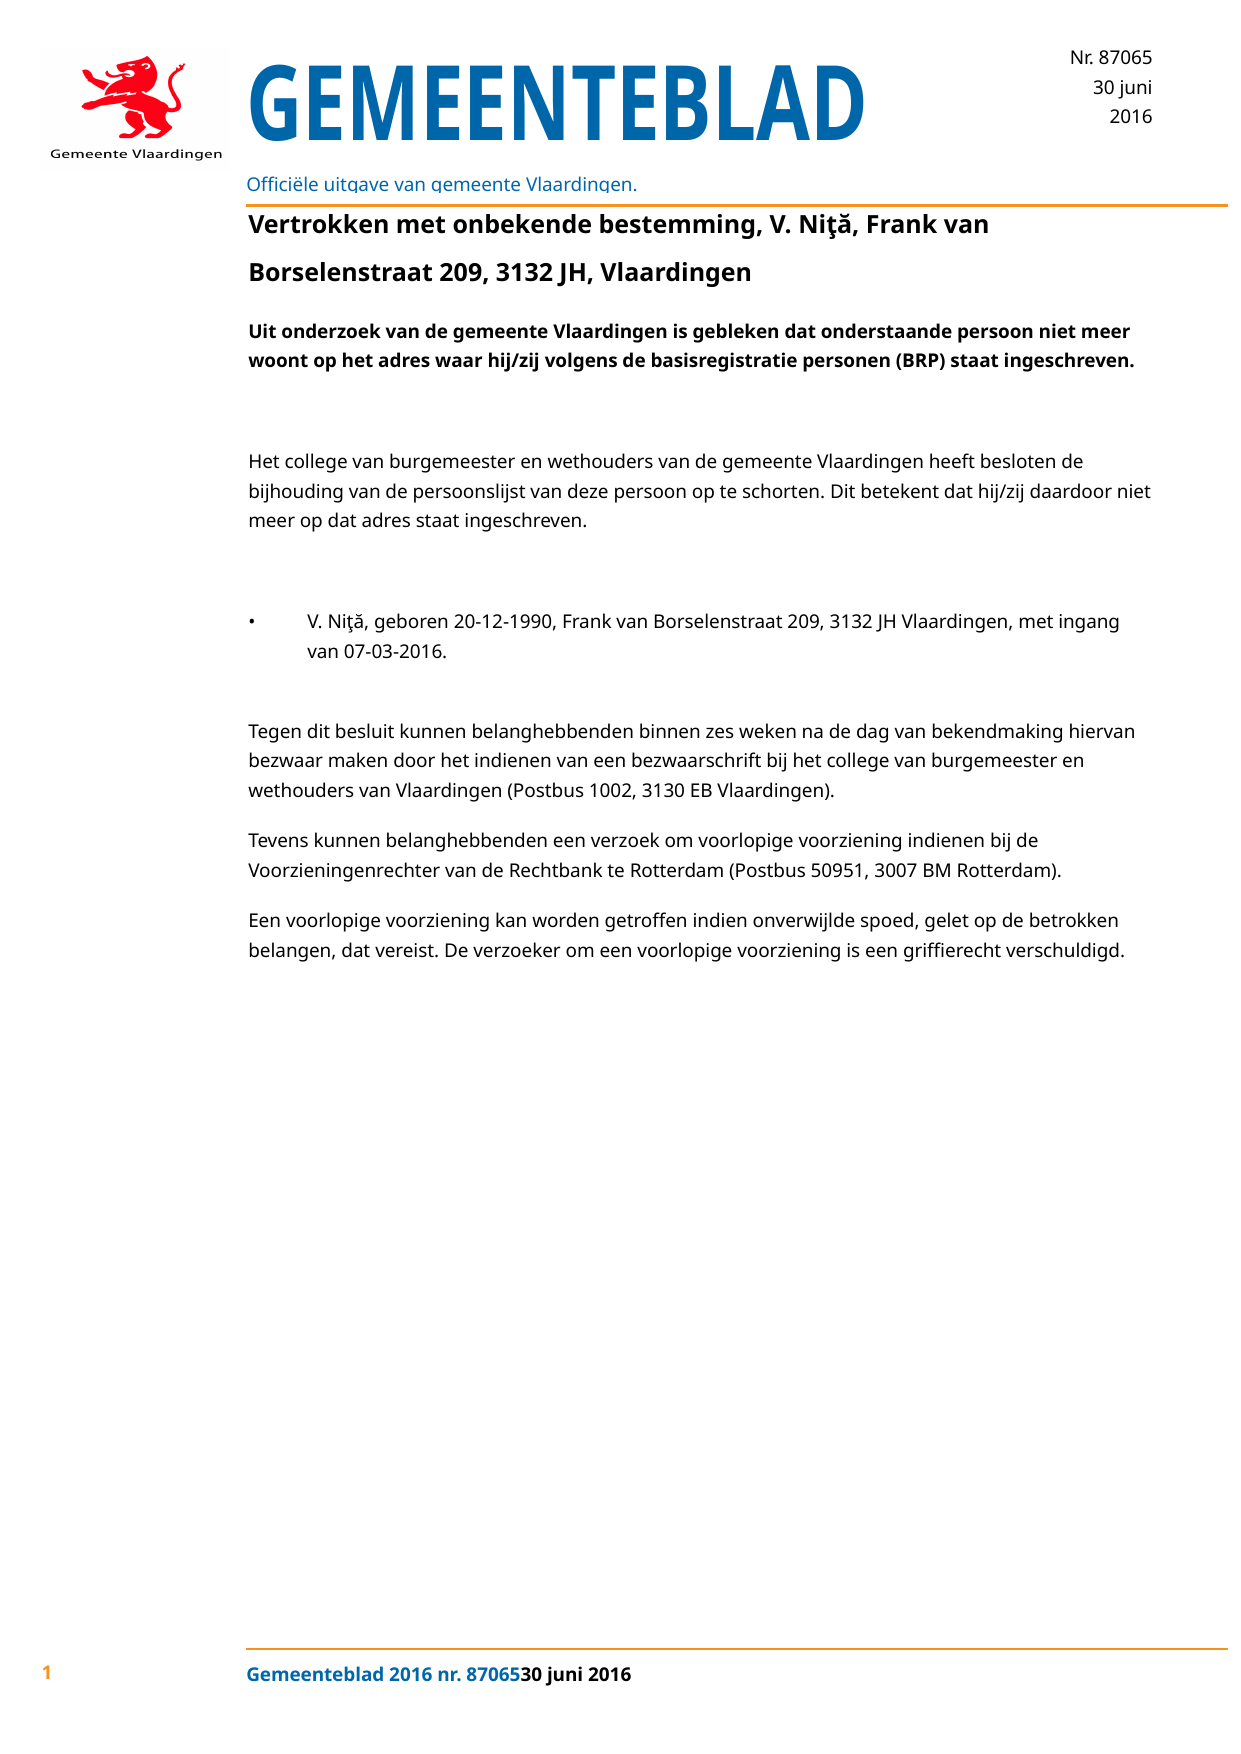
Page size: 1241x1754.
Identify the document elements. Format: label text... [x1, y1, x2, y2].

text Tegen dit besluit kunnen belanghebbenden binnen zes weken na de dag van bekendmaking hiervan bezwaar maken door het indienen van een bezwaarschrift bij het college van burgemeester en wethouders van Vlaardingen (Postbus 1002, 3130 EB Vlaardingen). [248, 718, 1152, 803]
text Tevens kunnen belanghebbenden een verzoek om voorlopige voorziening indienen bij de Voorzieningenrechter van de Rechtbank te Rotterdam (Postbus 50951, 3007 BM Rotterdam). [248, 827, 1152, 883]
picture [41, 47, 231, 172]
text Het college van burgemeester en wethouders van de gemeente Vlaardingen heeft besloten de bijhouding van de persoonslijst van deze persoon op te schorten. Dit betekent dat hij/zij daardoor niet meer op dat adres staat ingeschreven. [248, 448, 1152, 533]
list V. Niţă, geboren 20-12-1990, Frank van Borselenstraat 209, 3132 JH Vlaardingen, met ingang van 07-03-2016. [248, 608, 1152, 664]
text Vertrokken met onbekende bestemming, V. Niţă, Frank van Borselenstraat 209, 3132 JH, Vlaardingen [248, 207, 1152, 288]
text Uit onderzoek van de gemeente Vlaardingen is gebleken dat onderstaande persoon niet meer woont op het adres waar hij/zij volgens de basisregistratie personen (BRP) staat ingeschreven. [248, 318, 1152, 373]
text Een voorlopige voorziening kan worden getroffen indien onverwijlde spoed, gelet op de betrokken belangen, dat vereist. De verzoeker om een voorlopige voorziening is een griffierecht verschuldigd. [248, 907, 1152, 963]
